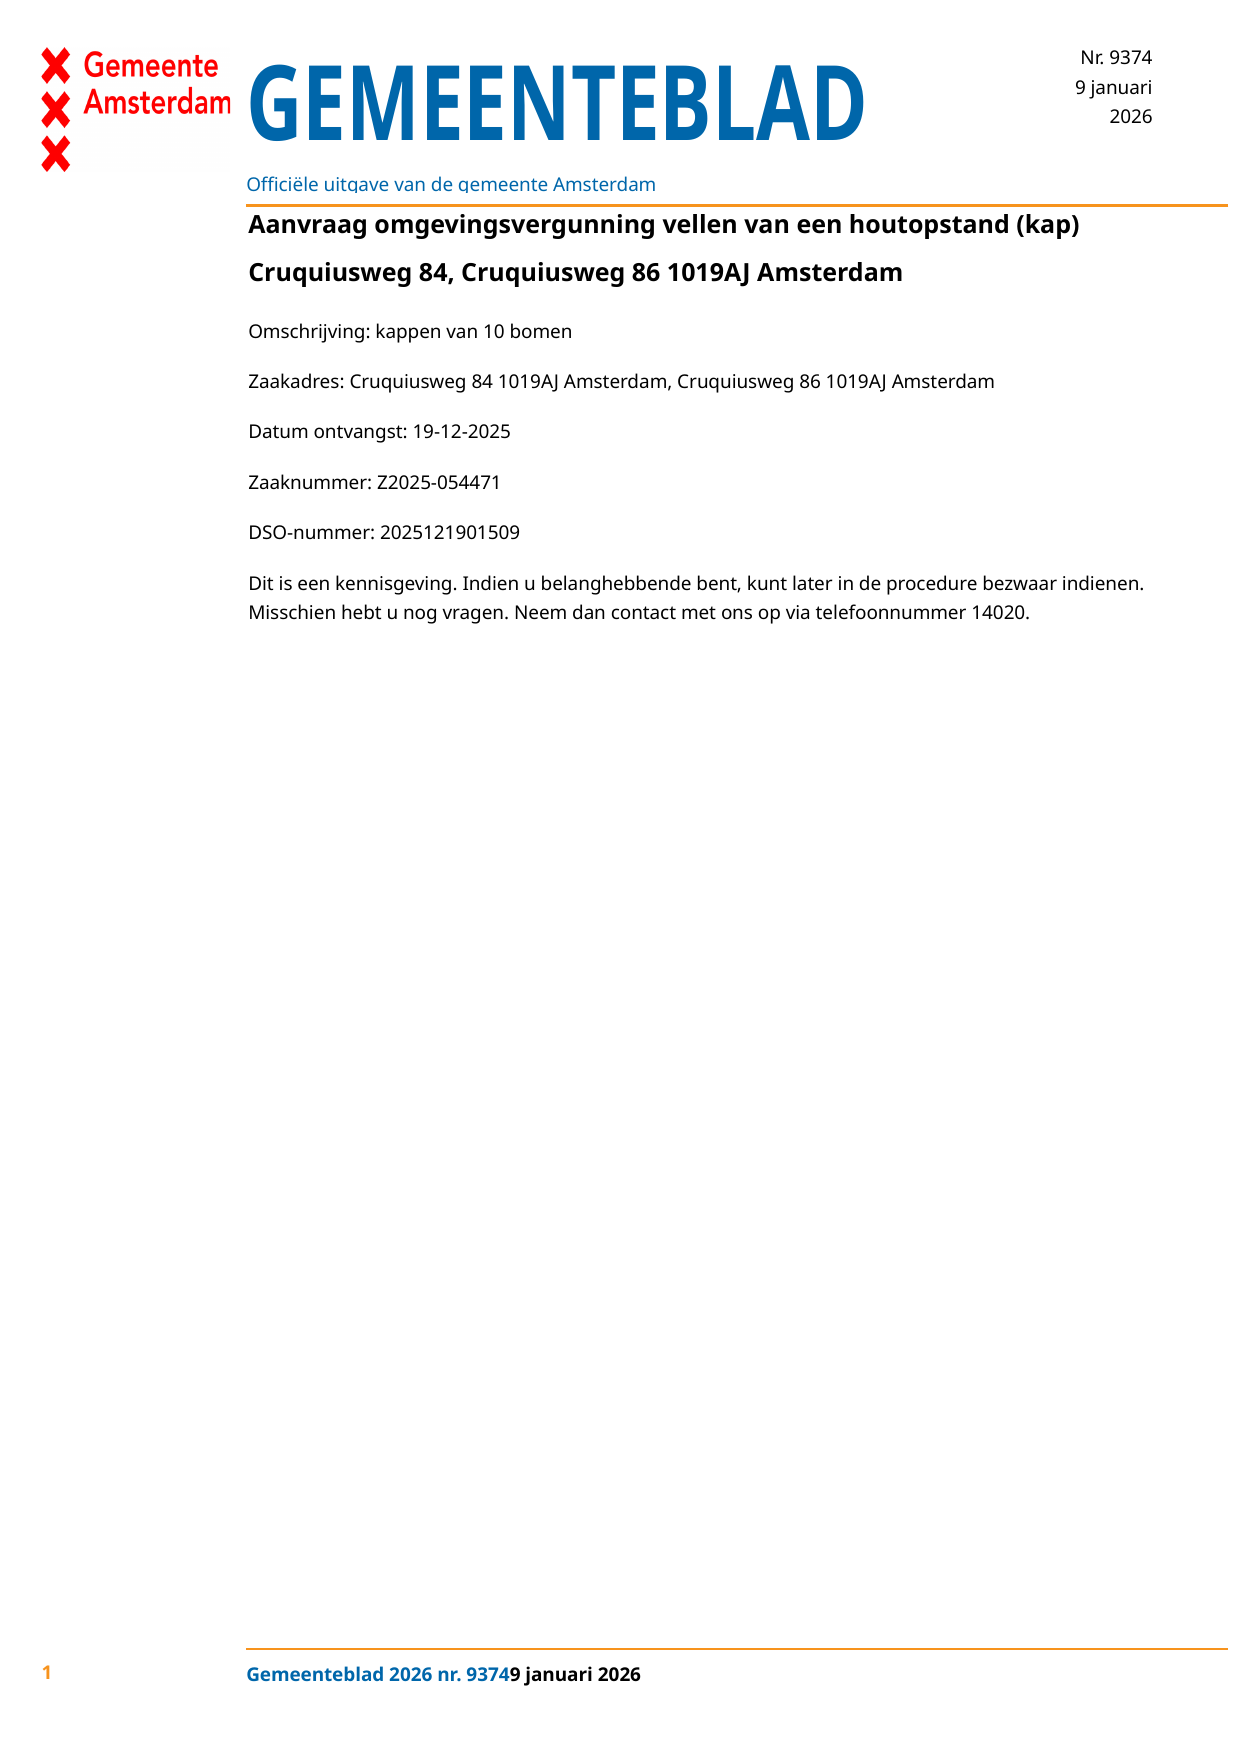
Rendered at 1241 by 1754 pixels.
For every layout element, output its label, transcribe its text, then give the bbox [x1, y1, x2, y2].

text Zaakadres: Cruquiusweg 84 1019AJ Amsterdam, Cruquiusweg 86 1019AJ Amsterdam [248, 368, 1152, 394]
text Omschrijving: kappen van 10 bomen [248, 318, 1152, 344]
text Datum ontvangst: 19-12-2025 [248, 419, 1152, 444]
text Zaaknummer: Z2025-054471 [248, 469, 1152, 495]
text DSO-nummer: 2025121901509 [248, 519, 1152, 545]
text Aanvraag omgevingsvergunning vellen van een houtopstand (kap) Cruquiusweg 84, Cruquiusweg 86 1019AJ Amsterdam [248, 207, 1152, 288]
text Dit is een kennisgeving. Indien u belanghebbende bent, kunt later in de procedure bezwaar indienen. Misschien hebt u nog vragen. Neem dan contact met ons op via telefoonnummer 14020. [248, 570, 1152, 625]
picture [41, 47, 231, 172]
